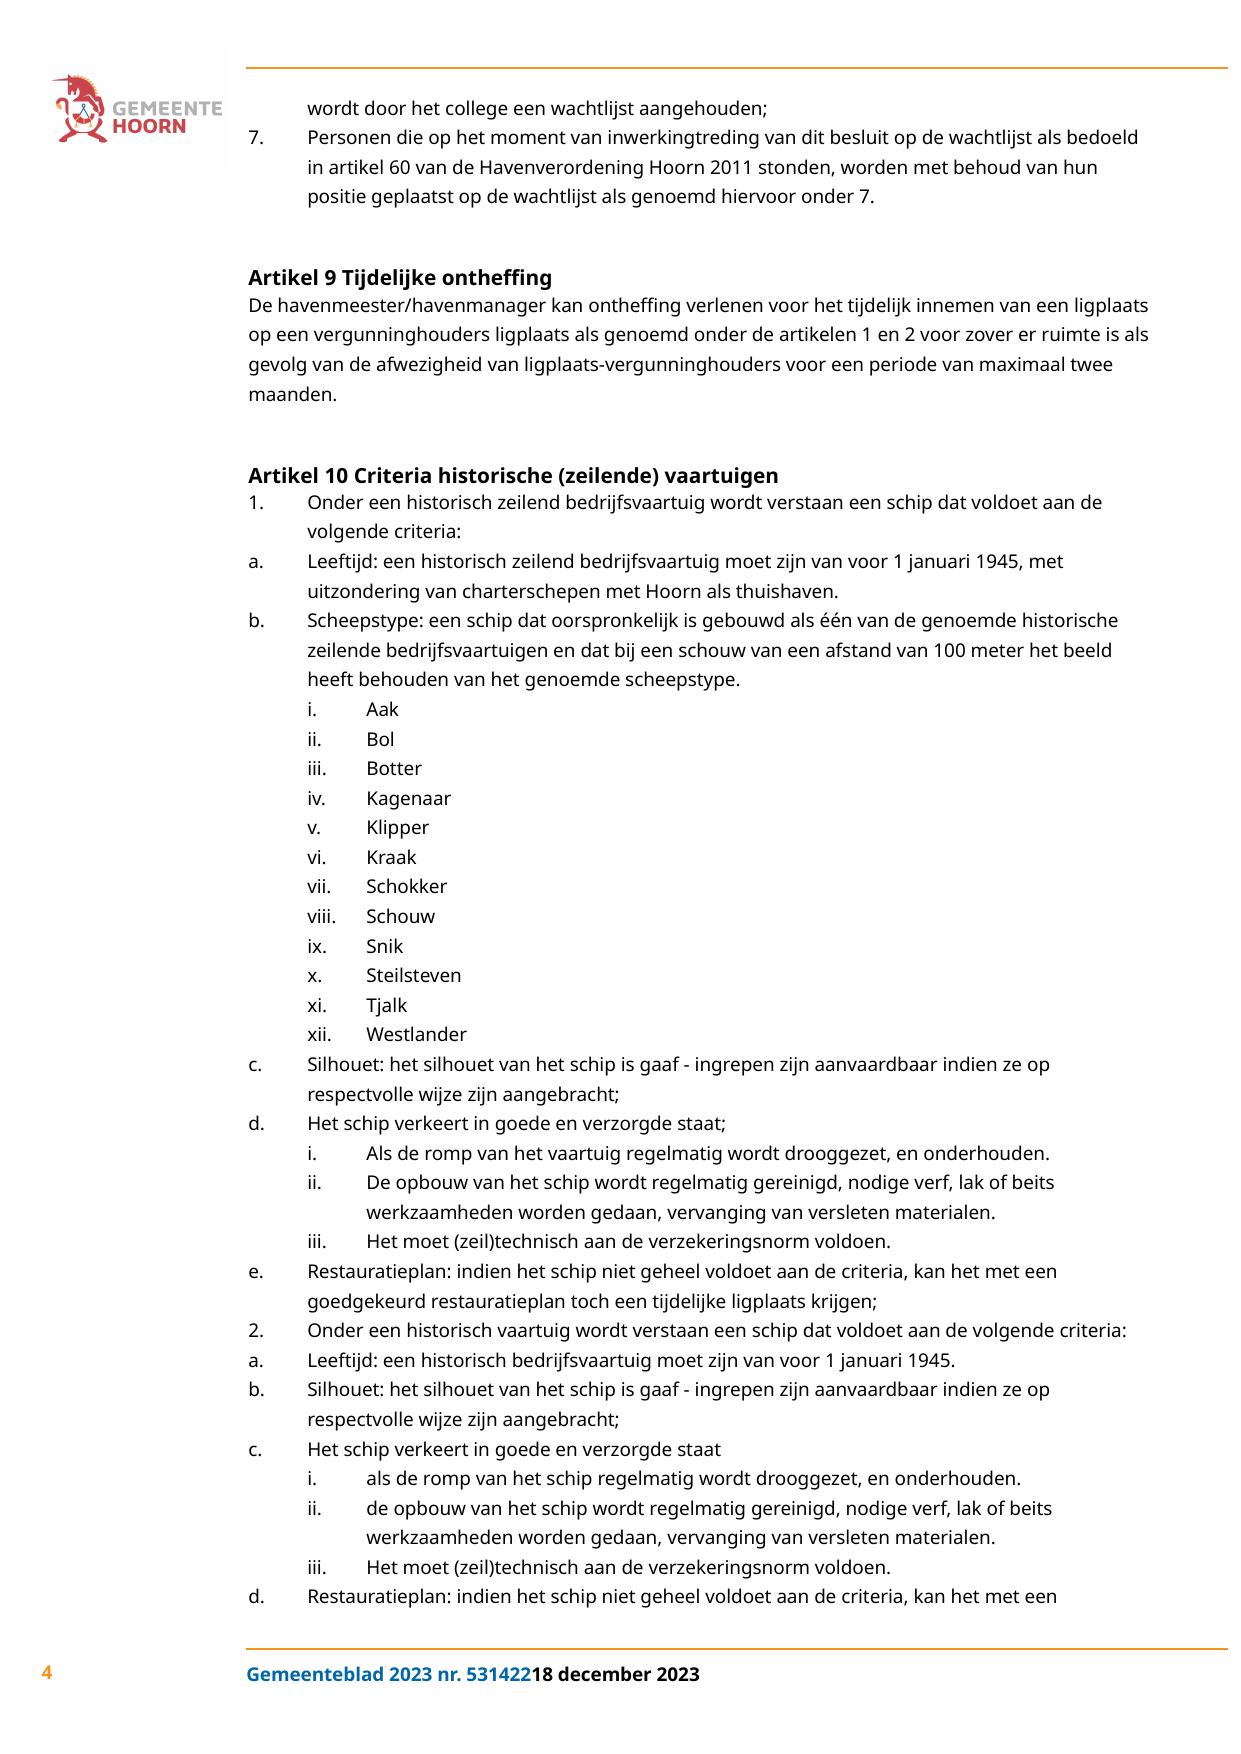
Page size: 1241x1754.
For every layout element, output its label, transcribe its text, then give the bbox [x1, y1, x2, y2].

list Schokker [307, 874, 1152, 899]
list Tjalk [307, 992, 1152, 1018]
list Snik [307, 933, 1152, 959]
list als de romp van het schip regelmatig wordt drooggezet, en onderhouden. [307, 1465, 1152, 1491]
list Kagenaar [307, 785, 1152, 811]
picture [41, 47, 231, 172]
list Aak [307, 696, 1152, 722]
list wordt door het college een wachtlijst aangehouden; [248, 95, 1152, 121]
list de opbouw van het schip wordt regelmatig gereinigd, nodige verf, lak of beits werkzaamheden worden gedaan, vervanging van versleten materialen. [307, 1495, 1152, 1550]
list Het moet (zeil)technisch aan de verzekeringsnorm voldoen. [307, 1554, 1152, 1580]
list Steilsteven [307, 962, 1152, 988]
list Restauratieplan: indien het schip niet geheel voldoet aan de criteria, kan het met een [248, 1584, 1152, 1609]
list Leeftijd: een historisch zeilend bedrijfsvaartuig moet zijn van voor 1 januari 1945, met uitzondering van charterschepen met Hoorn als thuishaven. [248, 548, 1152, 604]
list Het moet (zeil)technisch aan de verzekeringsnorm voldoen. [307, 1229, 1152, 1254]
list Scheepstype: een schip dat oorspronkelijk is gebouwd als één van de genoemde historische zeilende bedrijfsvaartuigen en dat bij een schouw van een afstand van 100 meter het beeld heeft behouden van het genoemde scheepstype. [248, 607, 1152, 692]
list Als de romp van het vaartuig regelmatig wordt drooggezet, en onderhouden. [307, 1140, 1152, 1166]
list De opbouw van het schip wordt regelmatig gereinigd, nodige verf, lak of beits werkzaamheden worden gedaan, vervanging van versleten materialen. [307, 1169, 1152, 1225]
list Het schip verkeert in goede en verzorgde staat [248, 1436, 1152, 1462]
list Leeftijd: een historisch bedrijfsvaartuig moet zijn van voor 1 januari 1945. [248, 1347, 1152, 1373]
text Artikel 9 Tijdelijke ontheffing [248, 263, 1152, 292]
list Klipper [307, 814, 1152, 840]
list Personen die op het moment van inwerkingtreding van dit besluit op de wachtlijst als bedoeld in artikel 60 van de Havenverordening Hoorn 2011 stonden, worden met behoud van hun positie geplaatst op de wachtlijst als genoemd hiervoor onder 7. [248, 124, 1152, 209]
list Botter [307, 755, 1152, 781]
list Onder een historisch zeilend bedrijfsvaartuig wordt verstaan een schip dat voldoet aan de volgende criteria: [248, 489, 1152, 544]
list Westlander [307, 1022, 1152, 1047]
list Onder een historisch vaartuig wordt verstaan een schip dat voldoet aan de volgende criteria: [248, 1317, 1152, 1343]
text Artikel 10 Criteria historische (zeilende) vaartuigen [248, 461, 1152, 489]
list Silhouet: het silhouet van het schip is gaaf - ingrepen zijn aanvaardbaar indien ze op respectvolle wijze zijn aangebracht; [248, 1377, 1152, 1432]
list Silhouet: het silhouet van het schip is gaaf - ingrepen zijn aanvaardbaar indien ze op respectvolle wijze zijn aangebracht; [248, 1051, 1152, 1107]
list Het schip verkeert in goede en verzorgde staat; [248, 1110, 1152, 1136]
list Schouw [307, 903, 1152, 929]
text De havenmeester/havenmanager kan ontheffing verlenen voor het tijdelijk innemen van een ligplaats op een vergunninghouders ligplaats als genoemd onder de artikelen 1 en 2 voor zover er ruimte is als gevolg van de afwezigheid van ligplaats-vergunninghouders voor een periode van maximaal twee maanden. [248, 292, 1152, 406]
list Restauratieplan: indien het schip niet geheel voldoet aan de criteria, kan het met een goedgekeurd restauratieplan toch een tijdelijke ligplaats krijgen; [248, 1258, 1152, 1314]
list Kraak [307, 844, 1152, 870]
list Bol [307, 726, 1152, 752]
